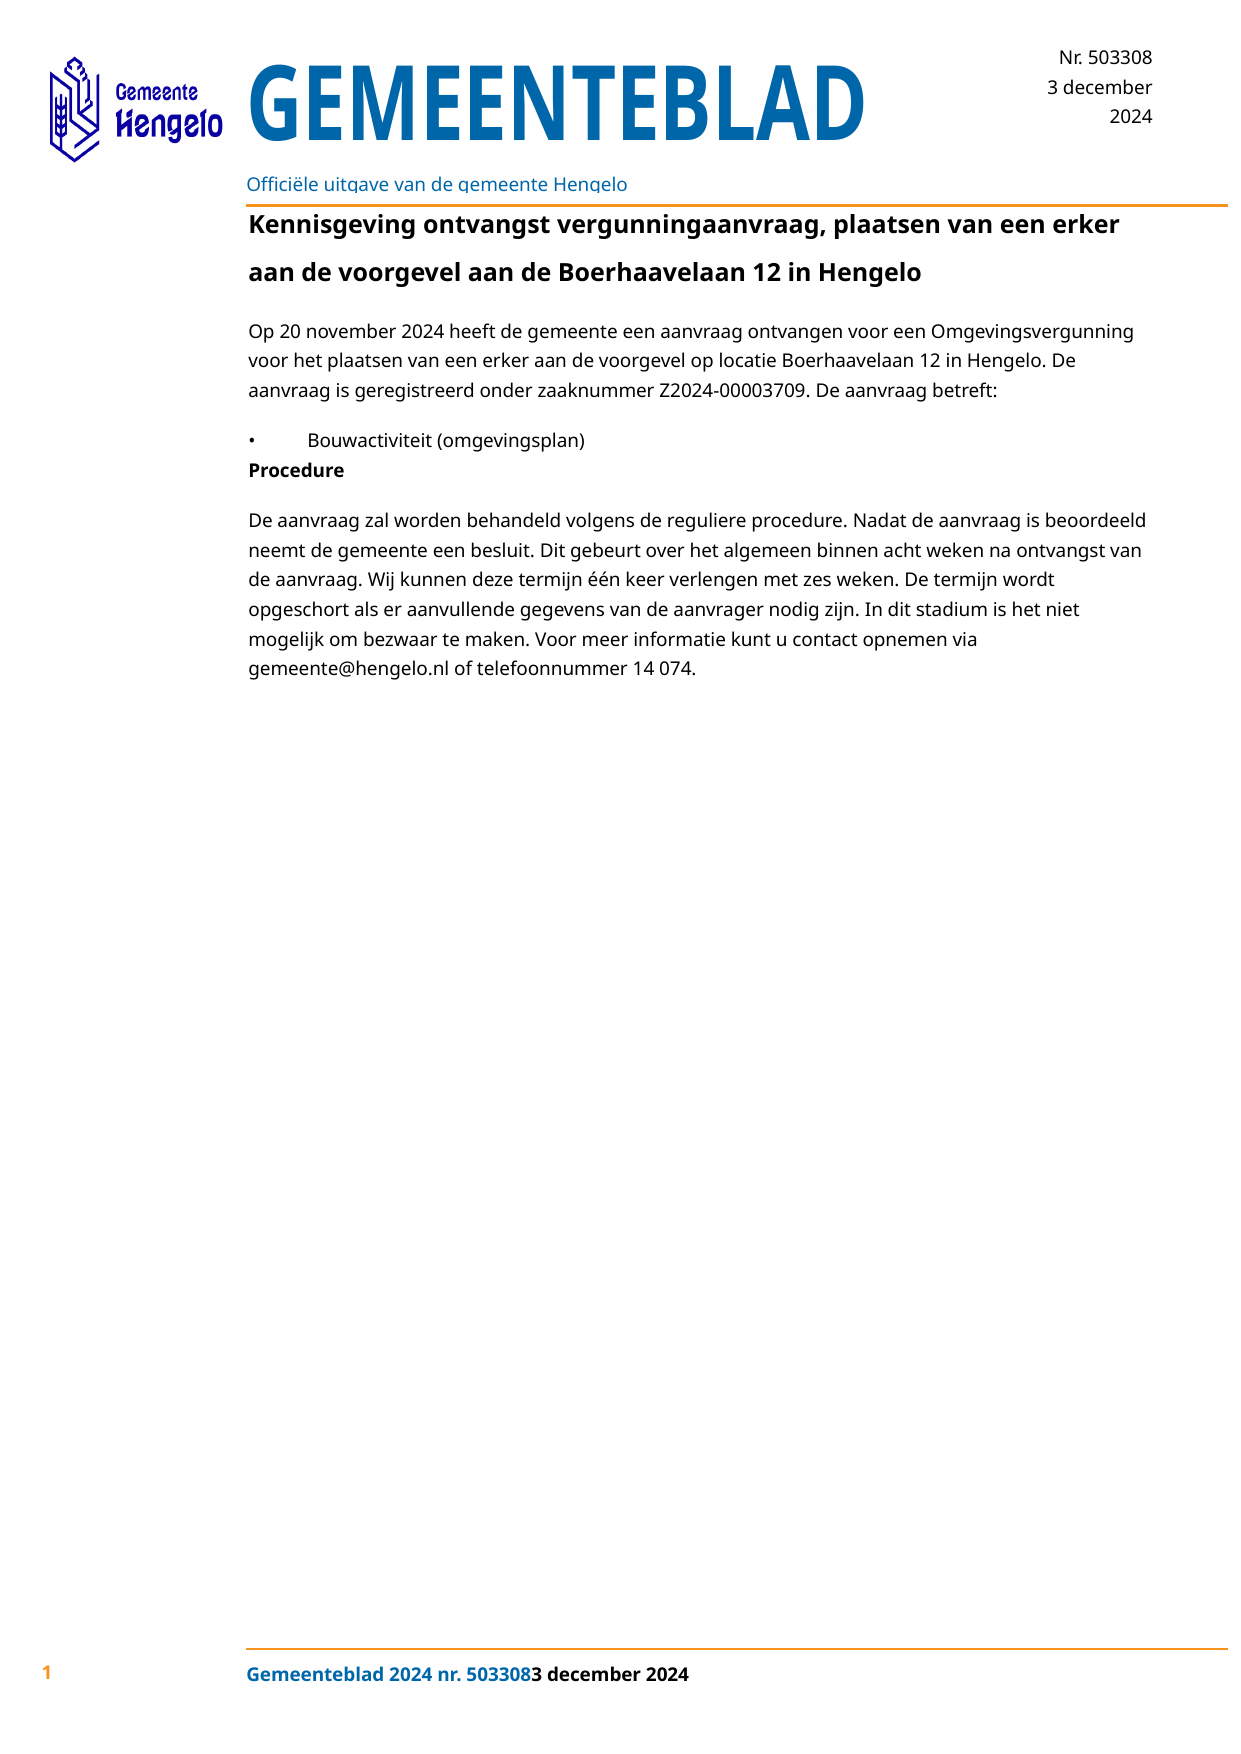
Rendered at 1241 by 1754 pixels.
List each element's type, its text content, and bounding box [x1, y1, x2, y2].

text Op 20 november 2024 heeft de gemeente een aanvraag ontvangen voor een Omgevingsvergunning voor het plaatsen van een erker aan de voorgevel op locatie Boerhaavelaan 12 in Hengelo. De aanvraag is geregistreerd onder zaaknummer Z2024-00003709. De aanvraag betreft: [248, 318, 1152, 403]
text Kennisgeving ontvangst vergunningaanvraag, plaatsen van een erker aan de voorgevel aan de Boerhaavelaan 12 in Hengelo [248, 207, 1152, 288]
text Procedure [248, 457, 1152, 483]
list Bouwactiviteit (omgevingsplan) [248, 427, 1152, 453]
picture [41, 47, 231, 172]
text De aanvraag zal worden behandeld volgens de reguliere procedure. Nadat de aanvraag is beoordeeld neemt de gemeente een besluit. Dit gebeurt over het algemeen binnen acht weken na ontvangst van de aanvraag. Wij kunnen deze termijn één keer verlengen met zes weken. De termijn wordt opgeschort als er aanvullende gegevens van de aanvrager nodig zijn. In dit stadium is het niet mogelijk om bezwaar te maken. Voor meer informatie kunt u contact opnemen via gemeente@hengelo.nl of telefoonnummer 14 074. [248, 507, 1152, 681]
